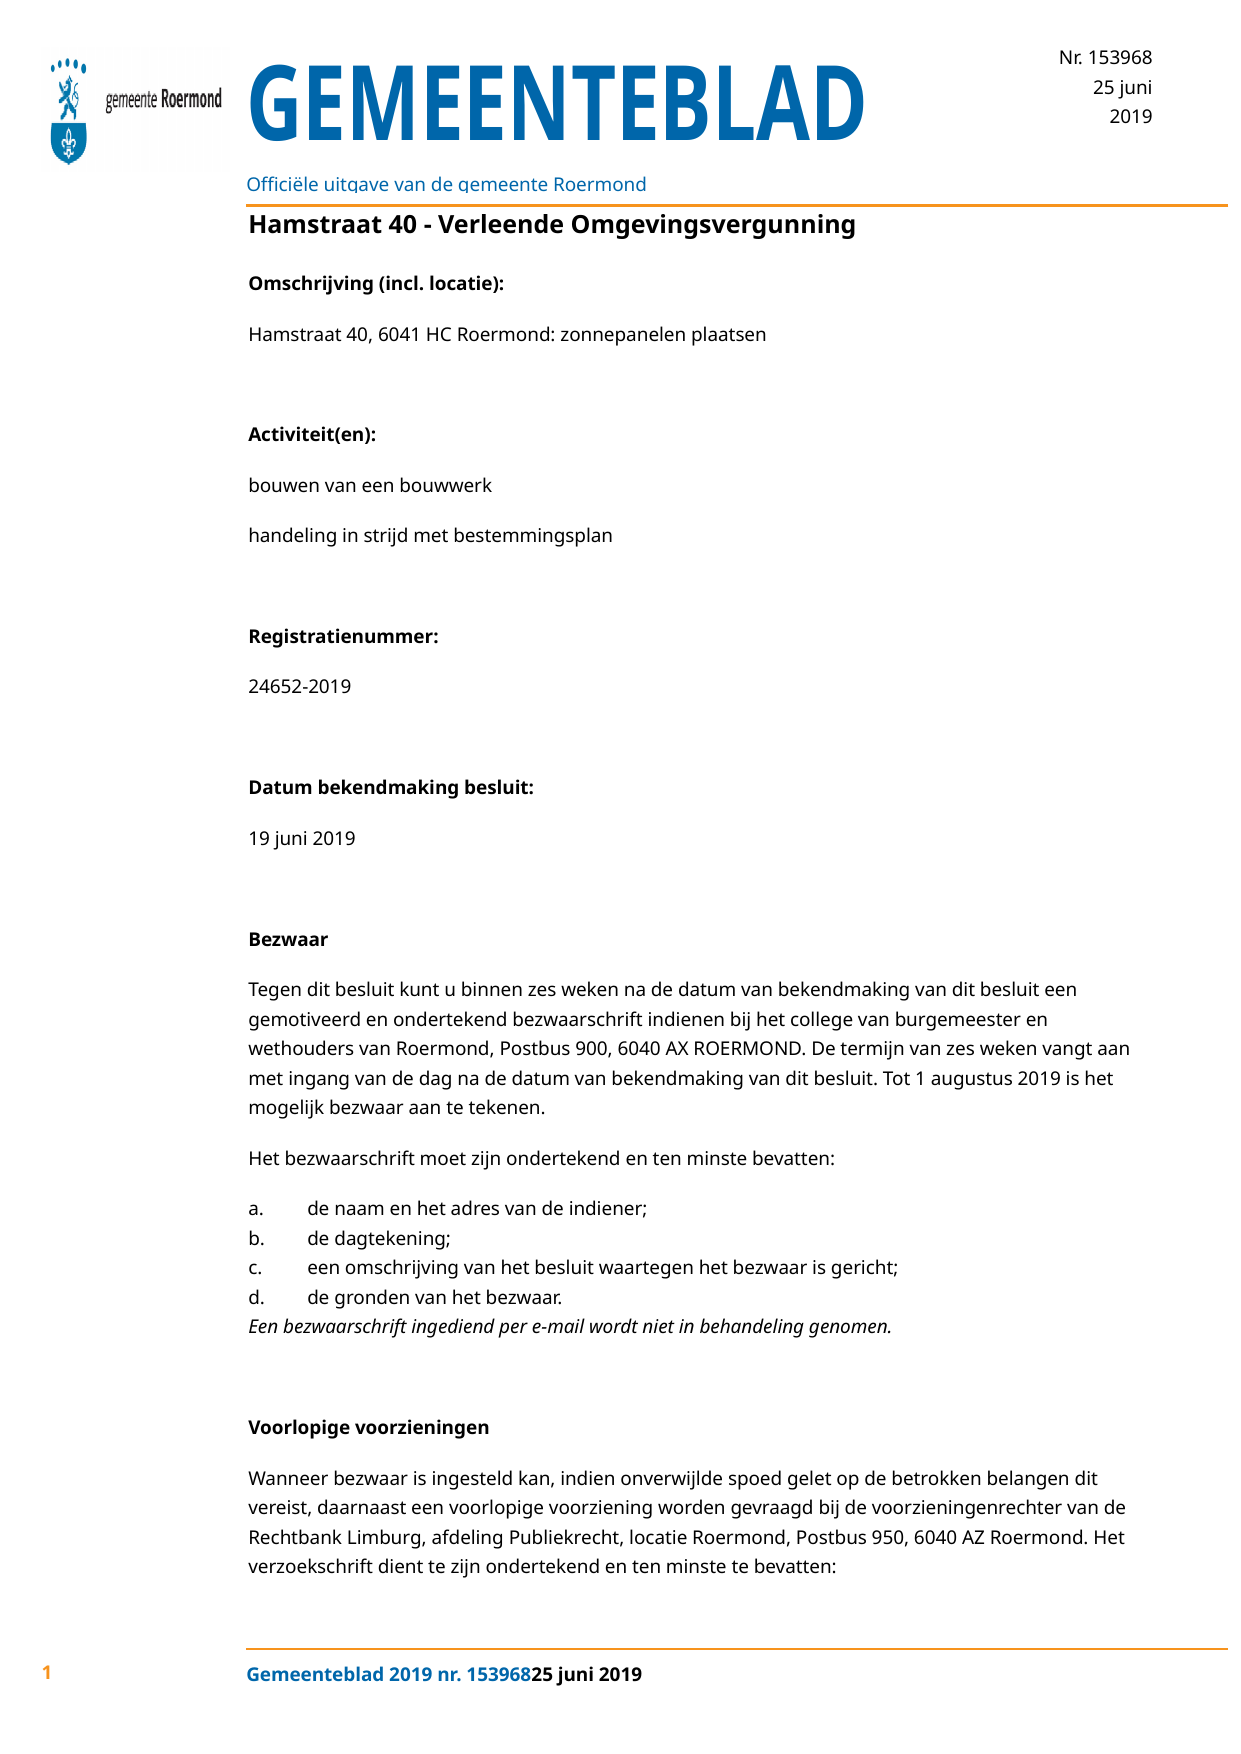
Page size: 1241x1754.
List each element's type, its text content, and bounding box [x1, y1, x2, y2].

list de naam en het adres van de indiener; [248, 1195, 1152, 1221]
text 19 juni 2019 [248, 825, 1152, 851]
text Datum bekendmaking besluit: [248, 774, 1152, 800]
list een omschrijving van het besluit waartegen het bezwaar is gericht; [248, 1254, 1152, 1280]
text Registratienummer: [248, 623, 1152, 649]
text handeling in strijd met bestemmingsplan [248, 522, 1152, 548]
text Wanneer bezwaar is ingesteld kan, indien onverwijlde spoed gelet op de betrokken belangen dit vereist, daarnaast een voorlopige voorziening worden gevraagd bij de voorzieningenrechter van de Rechtbank Limburg, afdeling Publiekrecht, locatie Roermond, Postbus 950, 6040 AZ Roermond. Het verzoekschrift dient te zijn ondertekend en ten minste te bevatten: [248, 1465, 1152, 1579]
text Een bezwaarschrift ingediend per e-mail wordt niet in behandeling genomen. [248, 1314, 1152, 1339]
text Hamstraat 40 - Verleende Omgevingsvergunning [248, 207, 1152, 241]
list de dagtekening; [248, 1225, 1152, 1251]
picture [41, 47, 231, 172]
text Omschrijving (incl. locatie): [248, 270, 1152, 296]
text Voorlopige voorzieningen [248, 1414, 1152, 1440]
text 24652-2019 [248, 674, 1152, 699]
text Hamstraat 40, 6041 HC Roermond: zonnepanelen plaatsen [248, 321, 1152, 346]
list de gronden van het bezwaar. [248, 1284, 1152, 1310]
text Bezwaar [248, 926, 1152, 951]
text Het bezwaarschrift moet zijn ondertekend en ten minste bevatten: [248, 1145, 1152, 1171]
text Activiteit(en): [248, 422, 1152, 447]
text Tegen dit besluit kunt u binnen zes weken na de datum van bekendmaking van dit besluit een gemotiveerd en ondertekend bezwaarschrift indienen bij het college van burgemeester en wethouders van Roermond, Postbus 900, 6040 AX ROERMOND. De termijn van zes weken vangt aan met ingang van de dag na de datum van bekendmaking van dit besluit. Tot 1 augustus 2019 is het mogelijk bezwaar aan te tekenen. [248, 976, 1152, 1120]
text bouwen van een bouwwerk [248, 472, 1152, 498]
